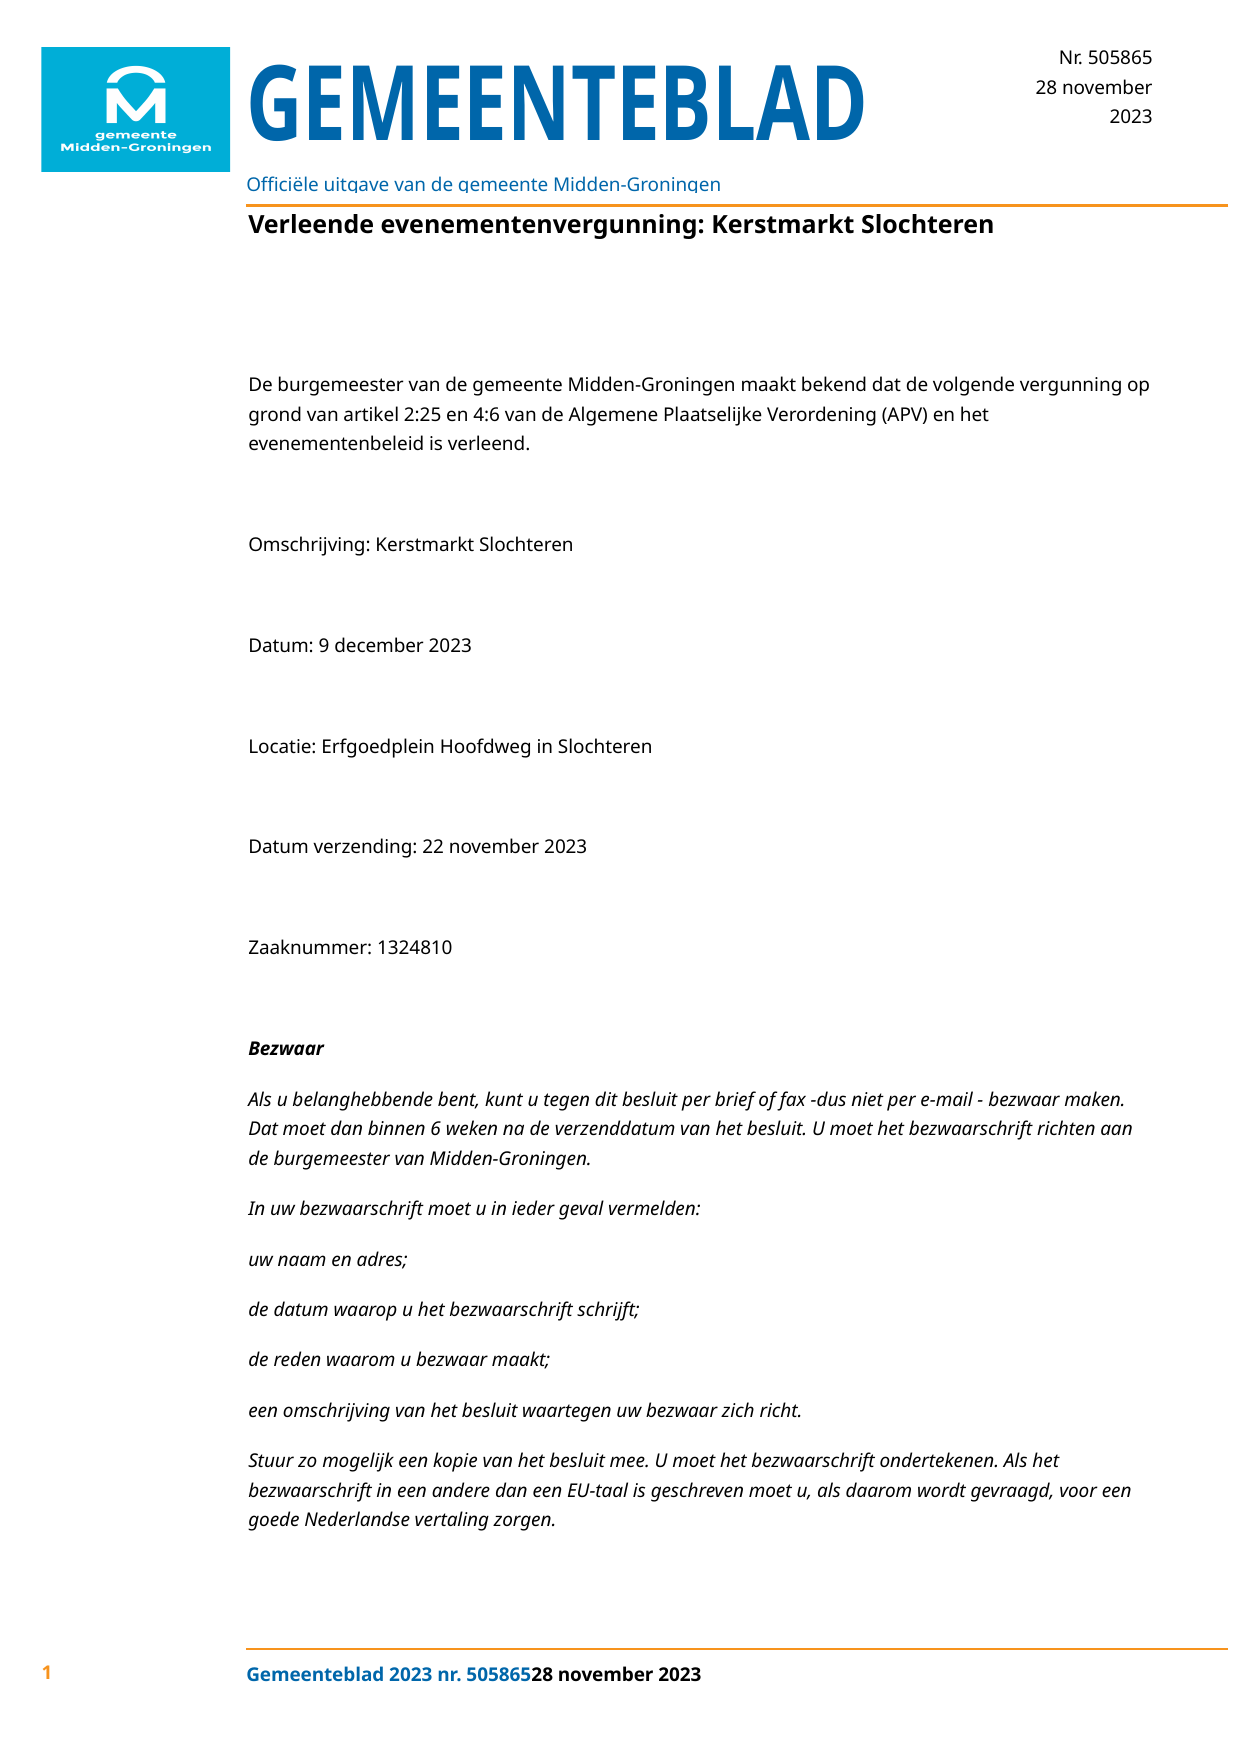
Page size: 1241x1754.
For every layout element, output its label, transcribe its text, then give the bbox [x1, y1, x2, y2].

text De burgemeester van de gemeente Midden-Groningen maakt bekend dat de volgende vergunning op grond van artikel 2:25 en 4:6 van de Algemene Plaatselijke Verordening (APV) en het evenementenbeleid is verleend. [248, 371, 1152, 456]
picture [184, 146, 190, 153]
text uw naam en adres; [248, 1246, 1152, 1271]
text Datum: 9 december 2023 [248, 632, 1152, 658]
text een omschrijving van het besluit waartegen uw bezwaar zich richt. [248, 1397, 1152, 1423]
text de reden waarom u bezwaar maakt; [248, 1347, 1152, 1372]
text Als u belanghebbende bent, kunt u tegen dit besluit per brief of fax -dus niet per e-mail - bezwaar maken. Dat moet dan binnen 6 weken na de verzenddatum van het besluit. U moet het bezwaarschrift richten aan de burgemeester van Midden-Groningen. [248, 1086, 1152, 1171]
text Datum verzending: 22 november 2023 [248, 834, 1152, 859]
picture [107, 89, 165, 122]
text In uw bezwaarschrift moet u in ieder geval vermelden: [248, 1195, 1152, 1221]
text Verleende evenementenvergunning: Kerstmarkt Slochteren [248, 207, 1152, 241]
text Locatie: Erfgoedplein Hoofdweg in Slochteren [248, 733, 1152, 758]
picture [108, 66, 164, 82]
text de datum waarop u het bezwaarschrift schrijft; [248, 1296, 1152, 1322]
text Bezwaar [248, 1035, 1152, 1061]
text Omschrijving: Kerstmarkt Slochteren [248, 531, 1152, 557]
text Zaaknummer: 1324810 [248, 934, 1152, 960]
text Stuur zo mogelijk een kopie van het besluit mee. U moet het bezwaarschrift ondertekenen. Als het bezwaarschrift in een andere dan een EU-taal is geschreven moet u, als daarom wordt gevraagd, voor een goede Nederlandse vertaling zorgen. [248, 1447, 1152, 1532]
